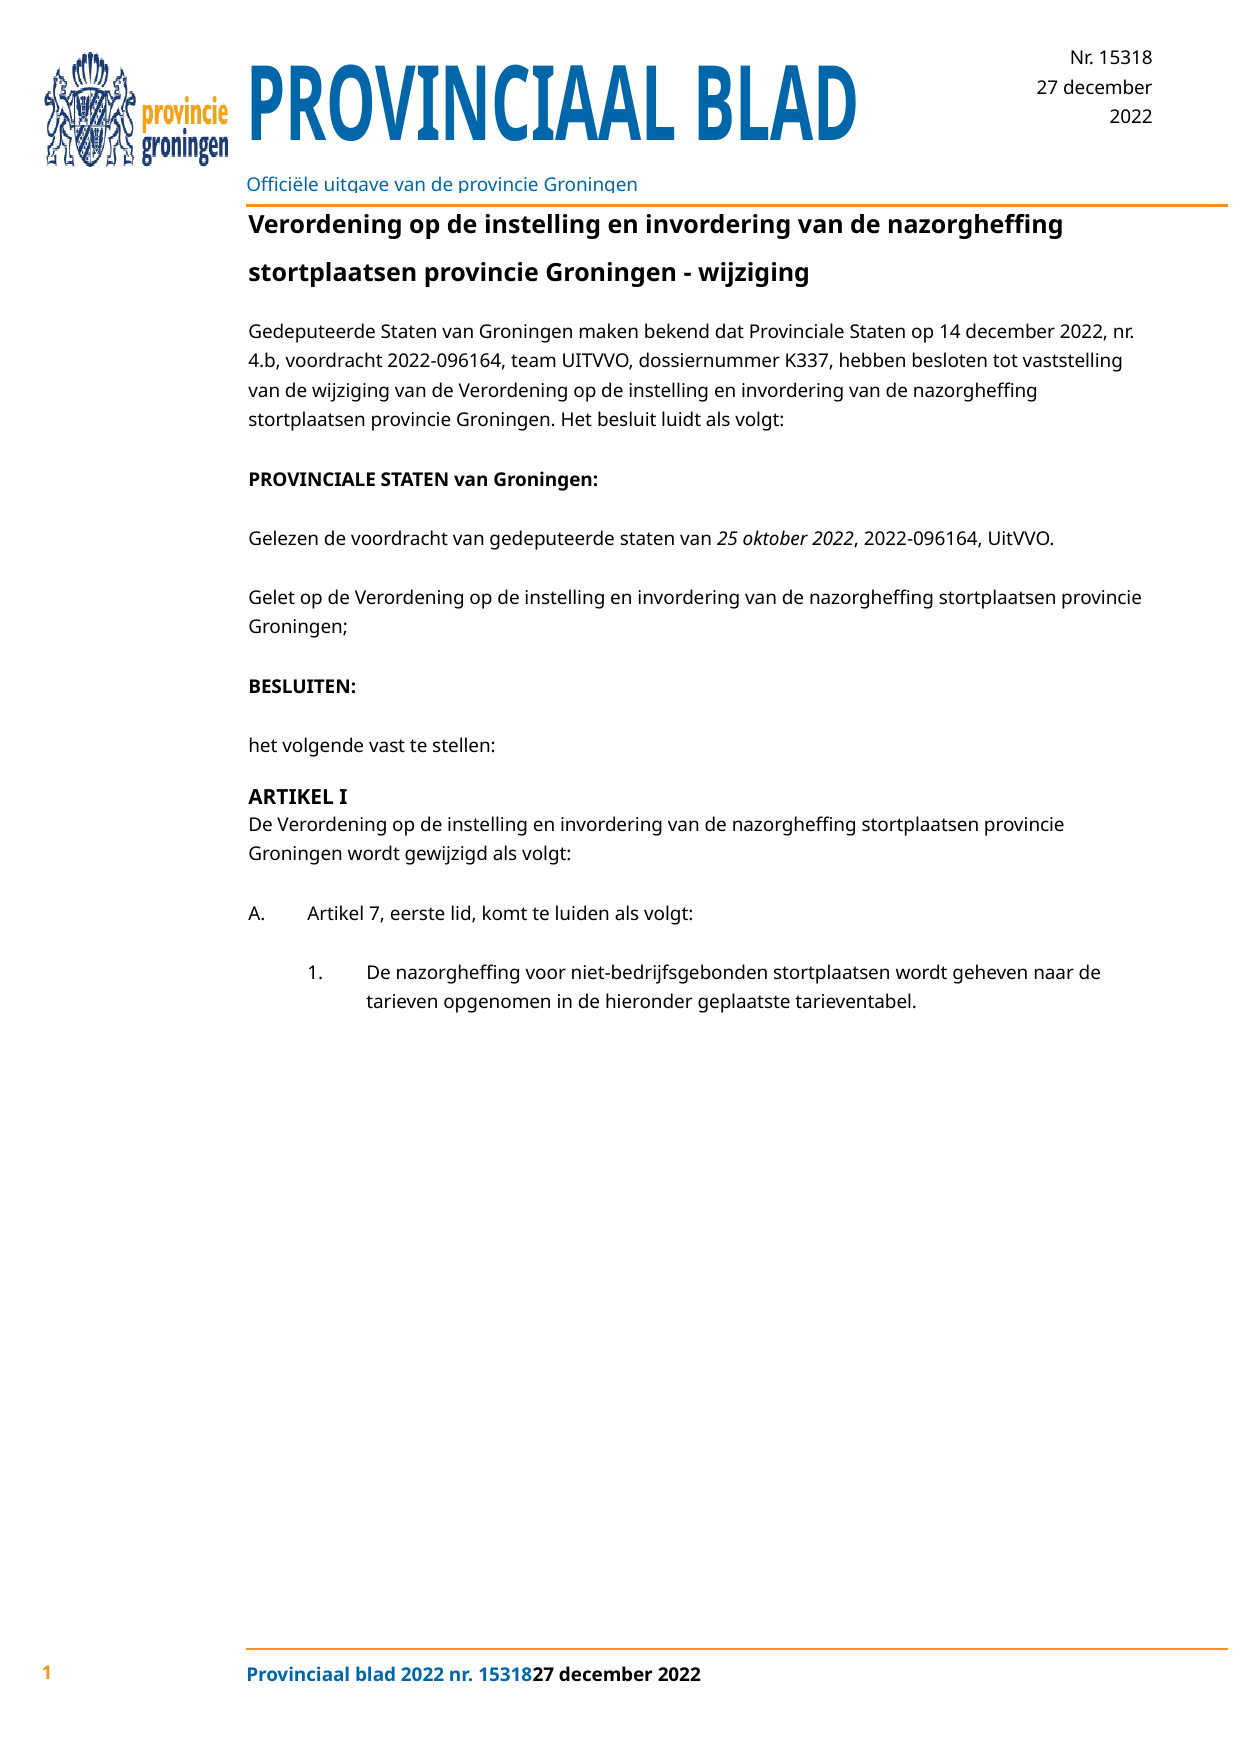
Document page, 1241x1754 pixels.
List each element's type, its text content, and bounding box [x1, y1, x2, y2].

text het volgende vast te stellen: [248, 732, 1152, 758]
text BESLUITEN: [248, 673, 1152, 699]
list De nazorgheffing voor niet-bedrijfsgebonden stortplaatsen wordt geheven naar de tarieven opgenomen in de hieronder geplaatste tarieventabel. [307, 959, 1152, 1014]
text Gelet op de Verordening op de instelling en invordering van de nazorgheffing stortplaatsen provincie Groningen; [248, 584, 1152, 639]
text Gedeputeerde Staten van Groningen maken bekend dat Provinciale Staten op 14 december 2022, nr. 4.b, voordracht 2022-096164, team UITVVO, dossiernummer K337, hebben besloten tot vaststelling van de wijziging van de Verordening op de instelling en invordering van de nazorgheffing stortplaatsen provincie Groningen. Het besluit luidt als volgt: [248, 318, 1152, 432]
text ARTIKEL I [248, 782, 1152, 811]
list Artikel 7, eerste lid, komt te luiden als volgt: [248, 900, 1152, 925]
text De Verordening op de instelling en invordering van de nazorgheffing stortplaatsen provincie Groningen wordt gewijzigd als volgt: [248, 811, 1152, 866]
text PROVINCIALE STATEN van Groningen: [248, 466, 1152, 492]
picture [41, 47, 231, 172]
text Gelezen de voordracht van gedeputeerde staten van 25 oktober 2022, 2022-096164, UitVVO. [248, 525, 1152, 551]
text Verordening op de instelling en invordering van de nazorgheffing stortplaatsen provincie Groningen - wijziging [248, 207, 1152, 288]
